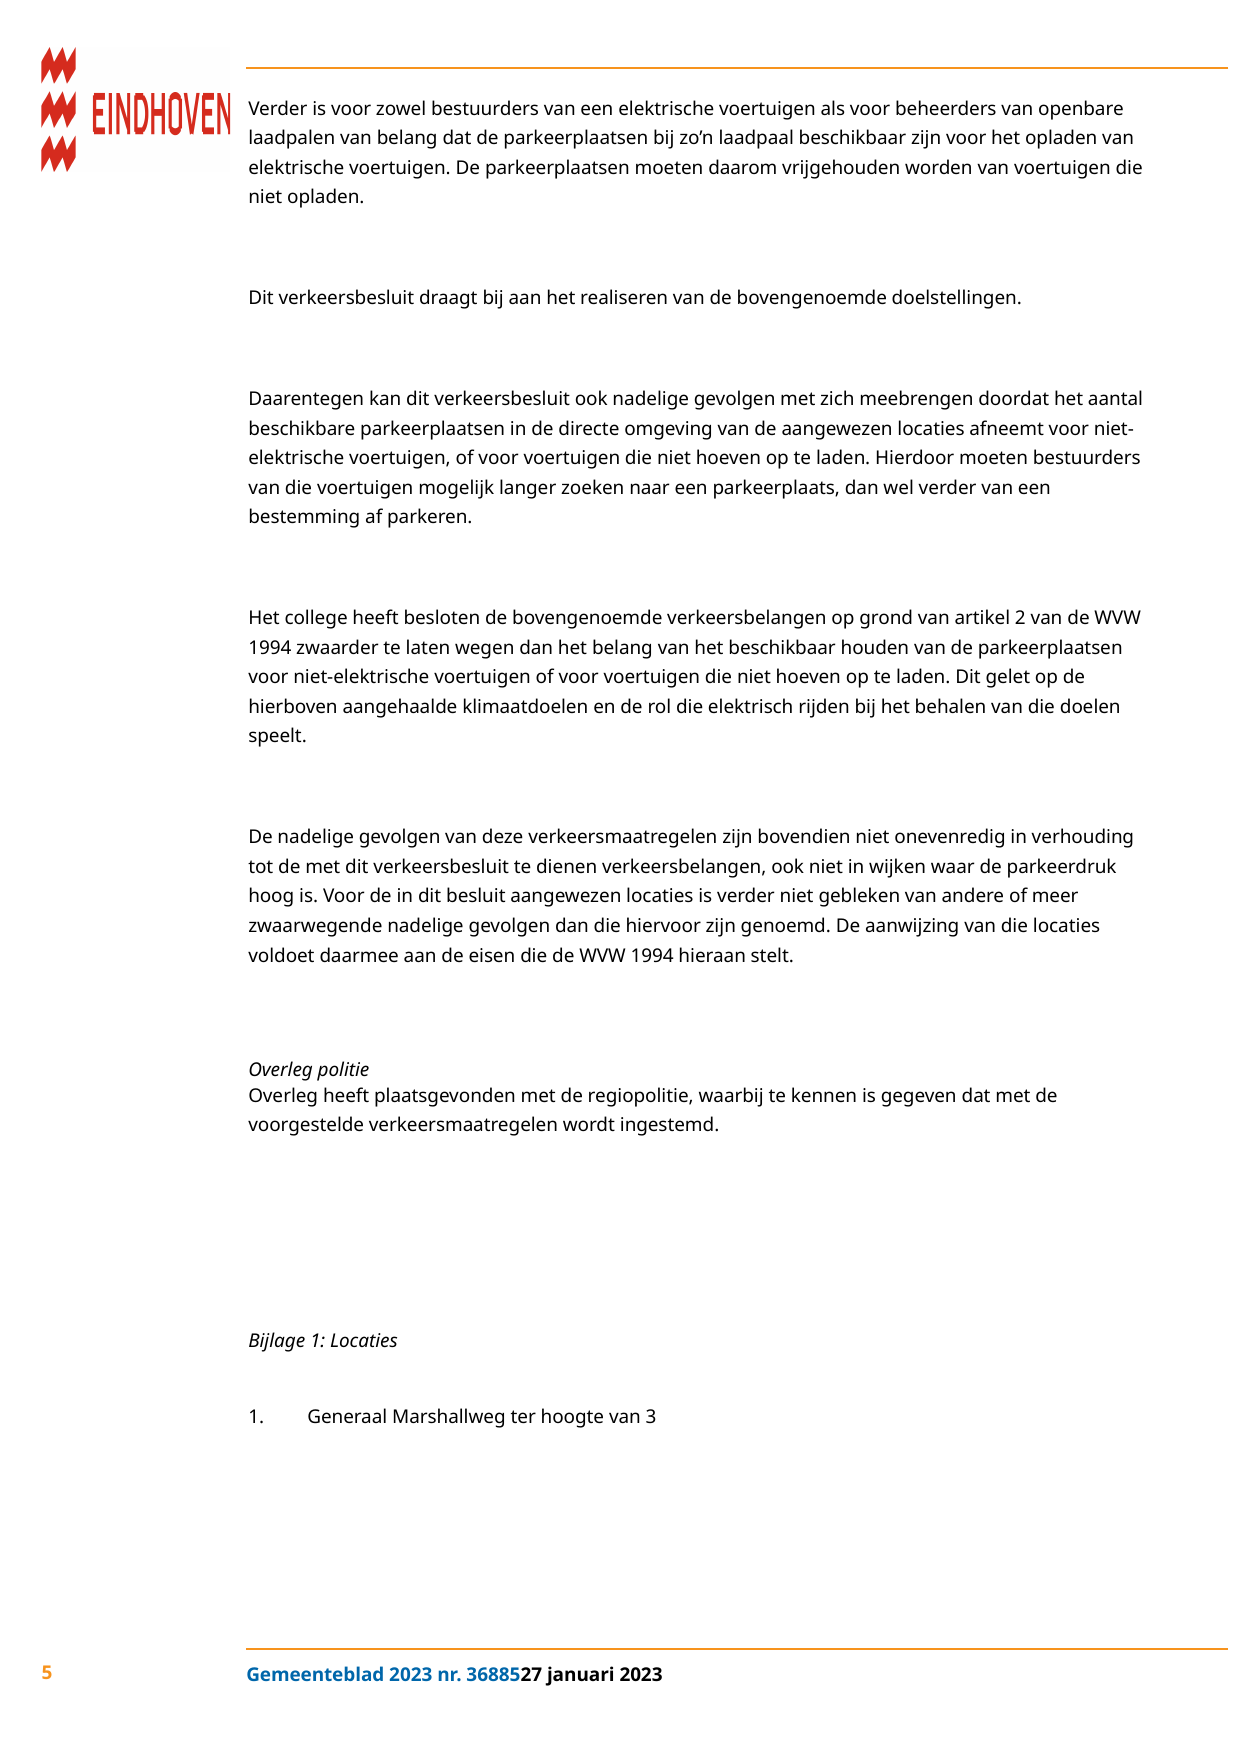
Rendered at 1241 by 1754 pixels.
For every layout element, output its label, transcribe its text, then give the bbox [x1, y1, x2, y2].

text De nadelige gevolgen van deze verkeersmaatregelen zijn bovendien niet onevenredig in verhouding tot de met dit verkeersbesluit te dienen verkeersbelangen, ook niet in wijken waar de parkeerdruk hoog is. Voor de in dit besluit aangewezen locaties is verder niet gebleken van andere of meer zwaarwegende nadelige gevolgen dan die hiervoor zijn genoemd. De aanwijzing van die locaties voldoet daarmee aan de eisen die de WVW 1994 hieraan stelt. [248, 823, 1152, 968]
text Bijlage 1: Locaties [248, 1327, 1152, 1352]
text Verder is voor zowel bestuurders van een elektrische voertuigen als voor beheerders van openbare laadpalen van belang dat de parkeerplaatsen bij zo’n laadpaal beschikbaar zijn voor het opladen van elektrische voertuigen. De parkeerplaatsen moeten daarom vrijgehouden worden van voertuigen die niet opladen. [248, 95, 1152, 209]
text Overleg politie [248, 1056, 1152, 1082]
text Dit verkeersbesluit draagt bij aan het realiseren van de bovengenoemde doelstellingen. [248, 284, 1152, 310]
picture [41, 47, 231, 172]
text Het college heeft besloten de bovengenoemde verkeersbelangen op grond van artikel 2 van de WVW 1994 zwaarder te laten wegen dan het belang van het beschikbaar houden van de parkeerplaatsen voor niet-elektrische voertuigen of voor voertuigen die niet hoeven op te laden. Dit gelet op de hierboven aangehaalde klimaatdoelen en de rol die elektrisch rijden bij het behalen van die doelen speelt. [248, 604, 1152, 748]
text Overleg heeft plaatsgevonden met de regiopolitie, waarbij te kennen is gegeven dat met de voorgestelde verkeersmaatregelen wordt ingestemd. [248, 1082, 1152, 1137]
text Daarentegen kan dit verkeersbesluit ook nadelige gevolgen met zich meebrengen doordat het aantal beschikbare parkeerplaatsen in de directe omgeving van de aangewezen locaties afneemt voor niet-elektrische voertuigen, of voor voertuigen die niet hoeven op te laden. Hierdoor moeten bestuurders van die voertuigen mogelijk langer zoeken naar een parkeerplaats, dan wel verder van een bestemming af parkeren. [248, 385, 1152, 529]
list Generaal Marshallweg ter hoogte van 3 [248, 1403, 1152, 1429]
